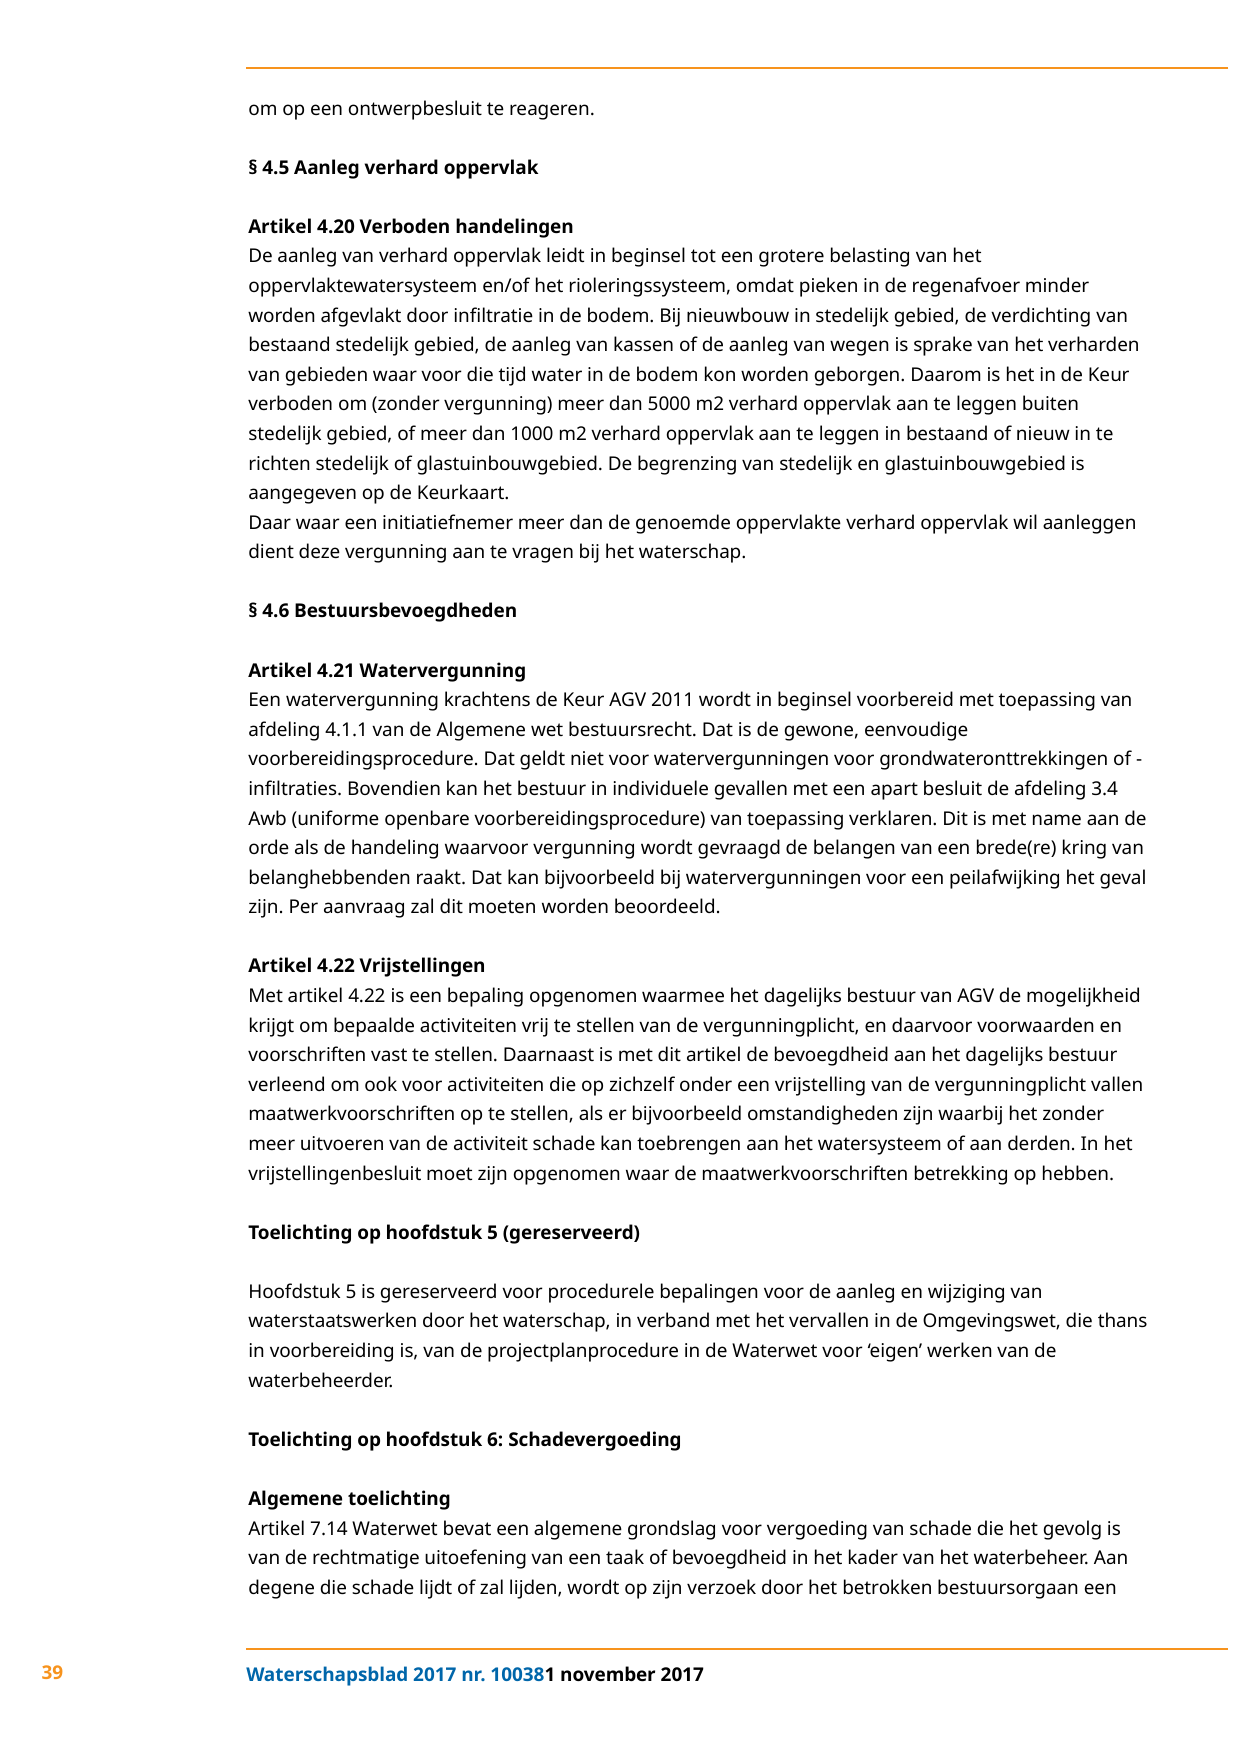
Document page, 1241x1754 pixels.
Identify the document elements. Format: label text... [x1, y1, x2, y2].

text Artikel 4.20 Verboden handelingen [248, 213, 1152, 239]
text Toelichting op hoofdstuk 6: Schadevergoeding [248, 1426, 1152, 1452]
picture [41, 47, 231, 172]
text Toelichting op hoofdstuk 5 (gereserveerd) [248, 1219, 1152, 1245]
text Artikel 4.22 Vrijstellingen [248, 953, 1152, 978]
text Hoofdstuk 5 is gereserveerd voor procedurele bepalingen voor de aanleg en wijziging van waterstaatswerken door het waterschap, in verband met het vervallen in de Omgevingswet, die thans in voorbereiding is, van de projectplanprocedure in de Waterwet voor ‘eigen’ werken van de waterbeheerder. [248, 1278, 1152, 1393]
text De aanleg van verhard oppervlak leidt in beginsel tot een grotere belasting van het oppervlaktewatersysteem en/of het rioleringssysteem, omdat pieken in de regenafvoer minder worden afgevlakt door infiltratie in de bodem. Bij nieuwbouw in stedelijk gebied, de verdichting van bestaand stedelijk gebied, de aanleg van kassen of de aanleg van wegen is sprake van het verharden van gebieden waar voor die tijd water in de bodem kon worden geborgen. Daarom is het in de Keur verboden om (zonder vergunning) meer dan 5000 m2 verhard oppervlak aan te leggen buiten stedelijk gebied, of meer dan 1000 m2 verhard oppervlak aan te leggen in bestaand of nieuw in te richten stedelijk of glastuinbouwgebied. De begrenzing van stedelijk en glastuinbouwgebied is aangegeven op de Keurkaart. [248, 243, 1152, 505]
text § 4.6 Bestuursbevoegdheden [248, 598, 1152, 623]
text § 4.5 Aanleg verhard oppervlak [248, 154, 1152, 180]
text Artikel 4.21 Watervergunning [248, 657, 1152, 683]
text Met artikel 4.22 is een bepaling opgenomen waarmee het dagelijks bestuur van AGV de mogelijkheid krijgt om bepaalde activiteiten vrij te stellen van de vergunningplicht, en daarvoor voorwaarden en voorschriften vast te stellen. Daarnaast is met dit artikel de bevoegdheid aan het dagelijks bestuur verleend om ook voor activiteiten die op zichzelf onder een vrijstelling van de vergunningplicht vallen maatwerkvoorschriften op te stellen, als er bijvoorbeeld omstandigheden zijn waarbij het zonder meer uitvoeren van de activiteit schade kan toebrengen aan het watersysteem of aan derden. In het vrijstellingenbesluit moet zijn opgenomen waar de maatwerkvoorschriften betrekking op hebben. [248, 982, 1152, 1186]
text Artikel 7.14 Waterwet bevat een algemene grondslag voor vergoeding van schade die het gevolg is van de rechtmatige uitoefening van een taak of bevoegdheid in het kader van het waterbeheer. Aan degene die schade lijdt of zal lijden, wordt op zijn verzoek door het betrokken bestuursorgaan een [248, 1515, 1152, 1600]
text om op een ontwerpbesluit te reageren. [248, 95, 1152, 121]
text Daar waar een initiatiefnemer meer dan de genoemde oppervlakte verhard oppervlak wil aanleggen dient deze vergunning aan te vragen bij het waterschap. [248, 509, 1152, 564]
text Algemene toelichting [248, 1485, 1152, 1511]
text Een watervergunning krachtens de Keur AGV 2011 wordt in beginsel voorbereid met toepassing van afdeling 4.1.1 van de Algemene wet bestuursrecht. Dat is de gewone, eenvoudige voorbereidingsprocedure. Dat geldt niet voor watervergunningen voor grondwateronttrekkingen of -infiltraties. Bovendien kan het bestuur in individuele gevallen met een apart besluit de afdeling 3.4 Awb (uniforme openbare voorbereidingsprocedure) van toepassing verklaren. Dit is met name aan de orde als de handeling waarvoor vergunning wordt gevraagd de belangen van een brede(re) kring van belanghebbenden raakt. Dat kan bijvoorbeeld bij watervergunningen voor een peilafwijking het geval zijn. Per aanvraag zal dit moeten worden beoordeeld. [248, 686, 1152, 919]
